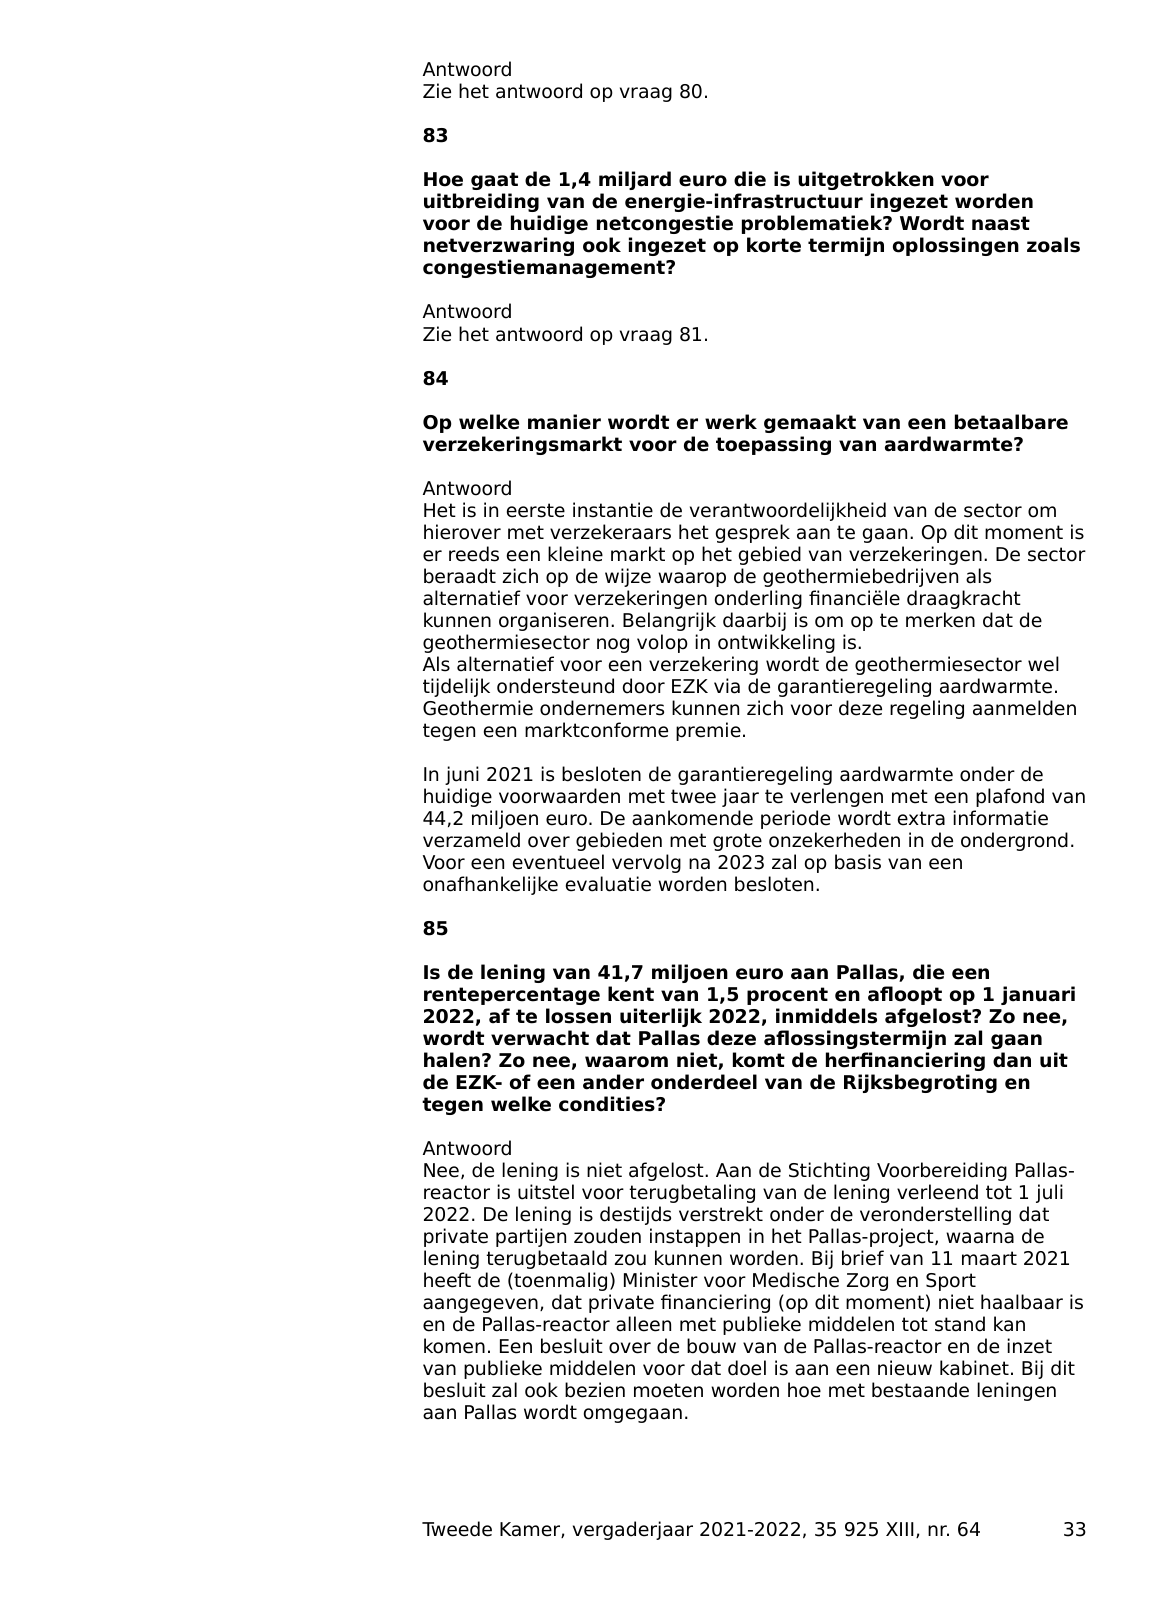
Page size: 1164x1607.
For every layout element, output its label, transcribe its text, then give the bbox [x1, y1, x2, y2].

text Antwoord [422, 59, 1087, 81]
text Zie het antwoord op vraag 80. [422, 81, 1087, 103]
text In juni 2021 is besloten de garantieregeling aardwarmte onder de huidige voorwaarden met twee jaar te verlengen met een plafond van 44,2 miljoen euro. De aankomende periode wordt extra informatie verzameld over gebieden met grote onzekerheden in de ondergrond. Voor een eventueel vervolg na 2023 zal op basis van een onafhankelijke evaluatie worden besloten. [422, 764, 1087, 896]
text Is de lening van 41,7 miljoen euro aan Pallas, die een rentepercentage kent van 1,5 procent en afloopt op 1 januari 2022, af te lossen uiterlijk 2022, inmiddels afgelost? Zo nee, wordt verwacht dat Pallas deze aflossingstermijn zal gaan halen? Zo nee, waarom niet, komt de herfinanciering dan uit de EZK- of een ander onderdeel van de Rijksbegroting en tegen welke condities? [422, 962, 1087, 1116]
text Hoe gaat de 1,4 miljard euro die is uitgetrokken voor uitbreiding van de energie-infrastructuur ingezet worden voor de huidige netcongestie problematiek? Wordt naast netverzwaring ook ingezet op korte termijn oplossingen zoals congestiemanagement? [422, 169, 1087, 279]
text Op welke manier wordt er werk gemaakt van een betaalbare verzekeringsmarkt voor de toepassing van aardwarmte? [422, 412, 1087, 456]
text Nee, de lening is niet afgelost. Aan de Stichting Voorbereiding Pallas-reactor is uitstel voor terugbetaling van de lening verleend tot 1 juli 2022. De lening is destijds verstrekt onder de veronderstelling dat private partijen zouden instappen in het Pallas-project, waarna de lening terugbetaald zou kunnen worden. Bij brief van 11 maart 2021 heeft de (toenmalig) Minister voor Medische Zorg en Sport aangegeven, dat private financiering (op dit moment) niet haalbaar is en de Pallas-reactor alleen met publieke middelen tot stand kan komen. Een besluit over de bouw van de Pallas-reactor en de inzet van publieke middelen voor dat doel is aan een nieuw kabinet. Bij dit besluit zal ook bezien moeten worden hoe met bestaande leningen aan Pallas wordt omgegaan. [422, 1160, 1087, 1424]
text Antwoord [422, 301, 1087, 323]
text Antwoord [422, 478, 1087, 500]
text Zie het antwoord op vraag 81. [422, 323, 1087, 345]
subtitle 83 [422, 125, 1087, 147]
text Het is in eerste instantie de verantwoordelijkheid van de sector om hierover met verzekeraars het gesprek aan te gaan. Op dit moment is er reeds een kleine markt op het gebied van verzekeringen. De sector beraadt zich op de wijze waarop de geothermiebedrijven als alternatief voor verzekeringen onderling financiële draagkracht kunnen organiseren. Belangrijk daarbij is om op te merken dat de geothermiesector nog volop in ontwikkeling is. [422, 500, 1087, 654]
subtitle 85 [422, 918, 1087, 940]
text Als alternatief voor een verzekering wordt de geothermiesector wel tijdelijk ondersteund door EZK via de garantieregeling aardwarmte. Geothermie ondernemers kunnen zich voor deze regeling aanmelden tegen een marktconforme premie. [422, 654, 1087, 742]
text Antwoord [422, 1138, 1087, 1160]
subtitle 84 [422, 368, 1087, 389]
